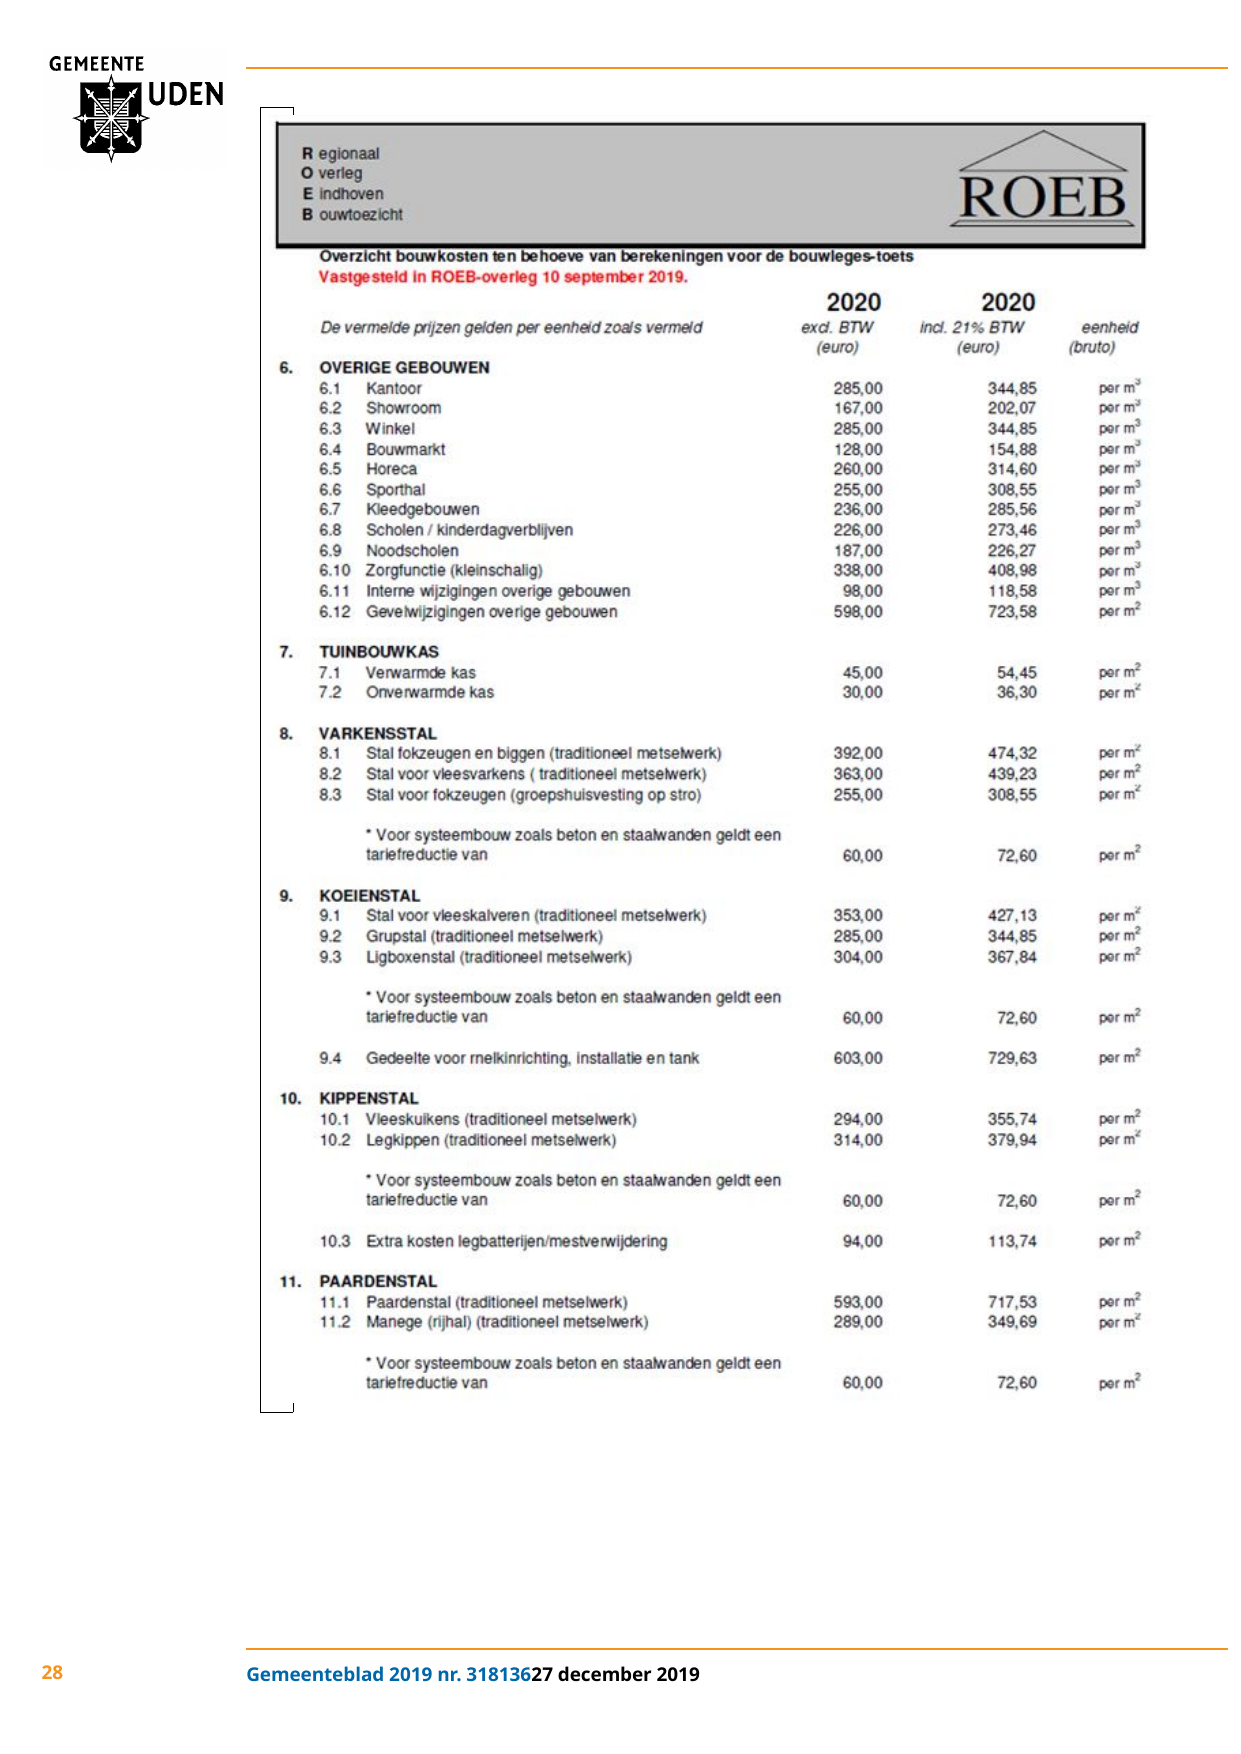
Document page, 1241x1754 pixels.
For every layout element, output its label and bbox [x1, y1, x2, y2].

picture [41, 47, 231, 172]
picture [268, 115, 1155, 1403]
